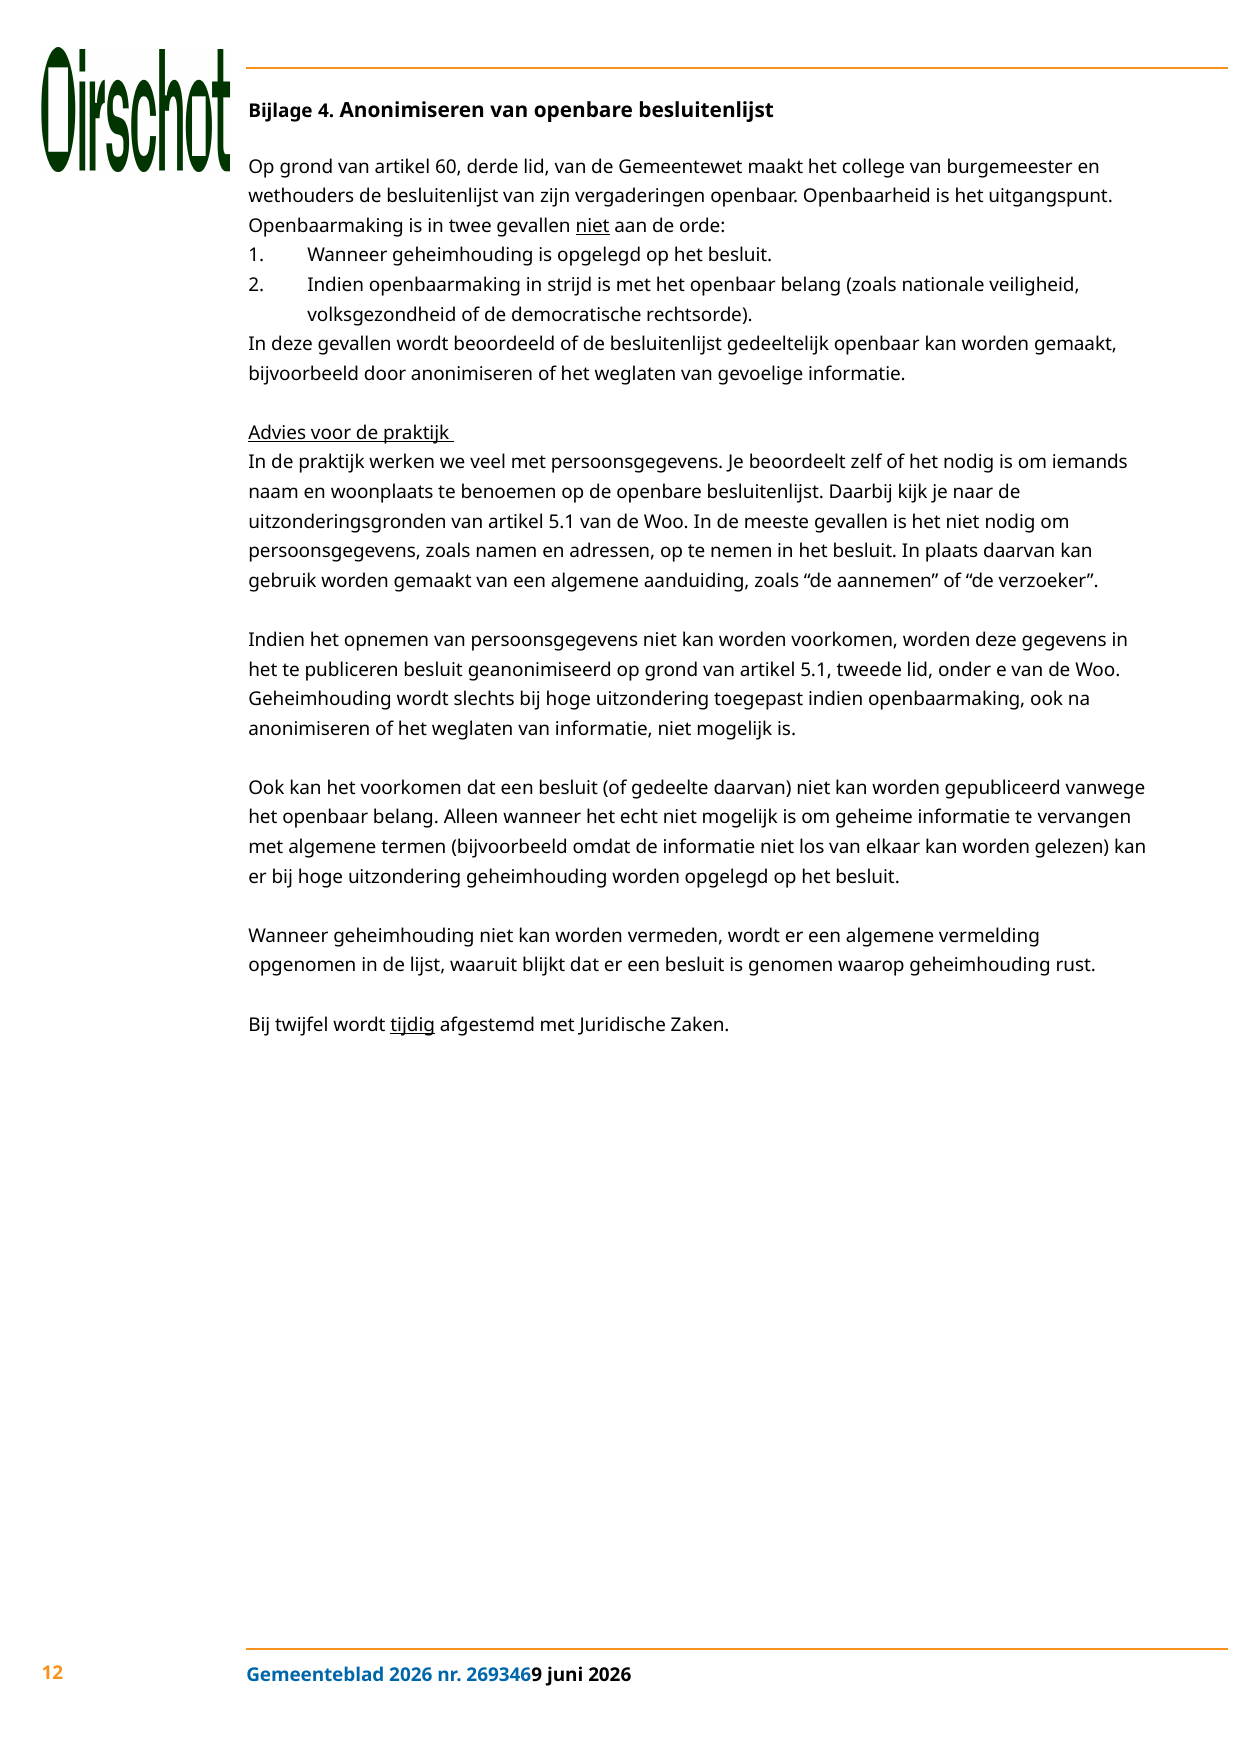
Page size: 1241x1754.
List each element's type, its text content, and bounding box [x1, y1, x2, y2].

text Wanneer geheimhouding niet kan worden vermeden, wordt er een algemene vermelding opgenomen in de lijst, waaruit blijkt dat er een besluit is genomen waarop geheimhouding rust. [248, 922, 1152, 977]
list Wanneer geheimhouding is opgelegd op het besluit. [248, 242, 1152, 267]
list Indien openbaarmaking in strijd is met het openbaar belang (zoals nationale veiligheid, volksgezondheid of de democratische rechtsorde). [248, 271, 1152, 327]
text Op grond van artikel 60, derde lid, van de Gemeentewet maakt het college van burgemeester en wethouders de besluitenlijst van zijn vergaderingen openbaar. Openbaarheid is het uitgangspunt. [248, 153, 1152, 208]
text In deze gevallen wordt beoordeeld of de besluitenlijst gedeeltelijk openbaar kan worden gemaakt, bijvoorbeeld door anonimiseren of het weglaten van gevoelige informatie. [248, 330, 1152, 386]
text Ook kan het voorkomen dat een besluit (of gedeelte daarvan) niet kan worden gepubliceerd vanwege het openbaar belang. Alleen wanneer het echt niet mogelijk is om geheime informatie te vervangen met algemene termen (bijvoorbeeld omdat de informatie niet los van elkaar kan worden gelezen) kan er bij hoge uitzondering geheimhouding worden opgelegd op het besluit. [248, 774, 1152, 889]
text Indien het opnemen van persoonsgegevens niet kan worden voorkomen, worden deze gegevens in het te publiceren besluit geanonimiseerd op grond van artikel 5.1, tweede lid, onder e van de Woo. Geheimhouding wordt slechts bij hoge uitzondering toegepast indien openbaarmaking, ook na anonimiseren of het weglaten van informatie, niet mogelijk is. [248, 626, 1152, 741]
text Advies voor de praktijk [248, 419, 1152, 445]
text In de praktijk werken we veel met persoonsgegevens. Je beoordeelt zelf of het nodig is om iemands naam en woonplaats te benoemen op de openbare besluitenlijst. Daarbij kijk je naar de uitzonderingsgronden van artikel 5.1 van de Woo. In de meeste gevallen is het niet nodig om persoonsgegevens, zoals namen en adressen, op te nemen in het besluit. In plaats daarvan kan gebruik worden gemaakt van een algemene aanduiding, zoals “de aannemen” of “de verzoeker”. [248, 449, 1152, 593]
text Bij twijfel wordt tijdig afgestemd met Juridische Zaken. [248, 1011, 1152, 1037]
text Openbaarmaking is in twee gevallen niet aan de orde: [248, 212, 1152, 238]
text Bijlage 4. Anonimiseren van openbare besluitenlijst [248, 95, 1152, 123]
picture [41, 47, 231, 172]
